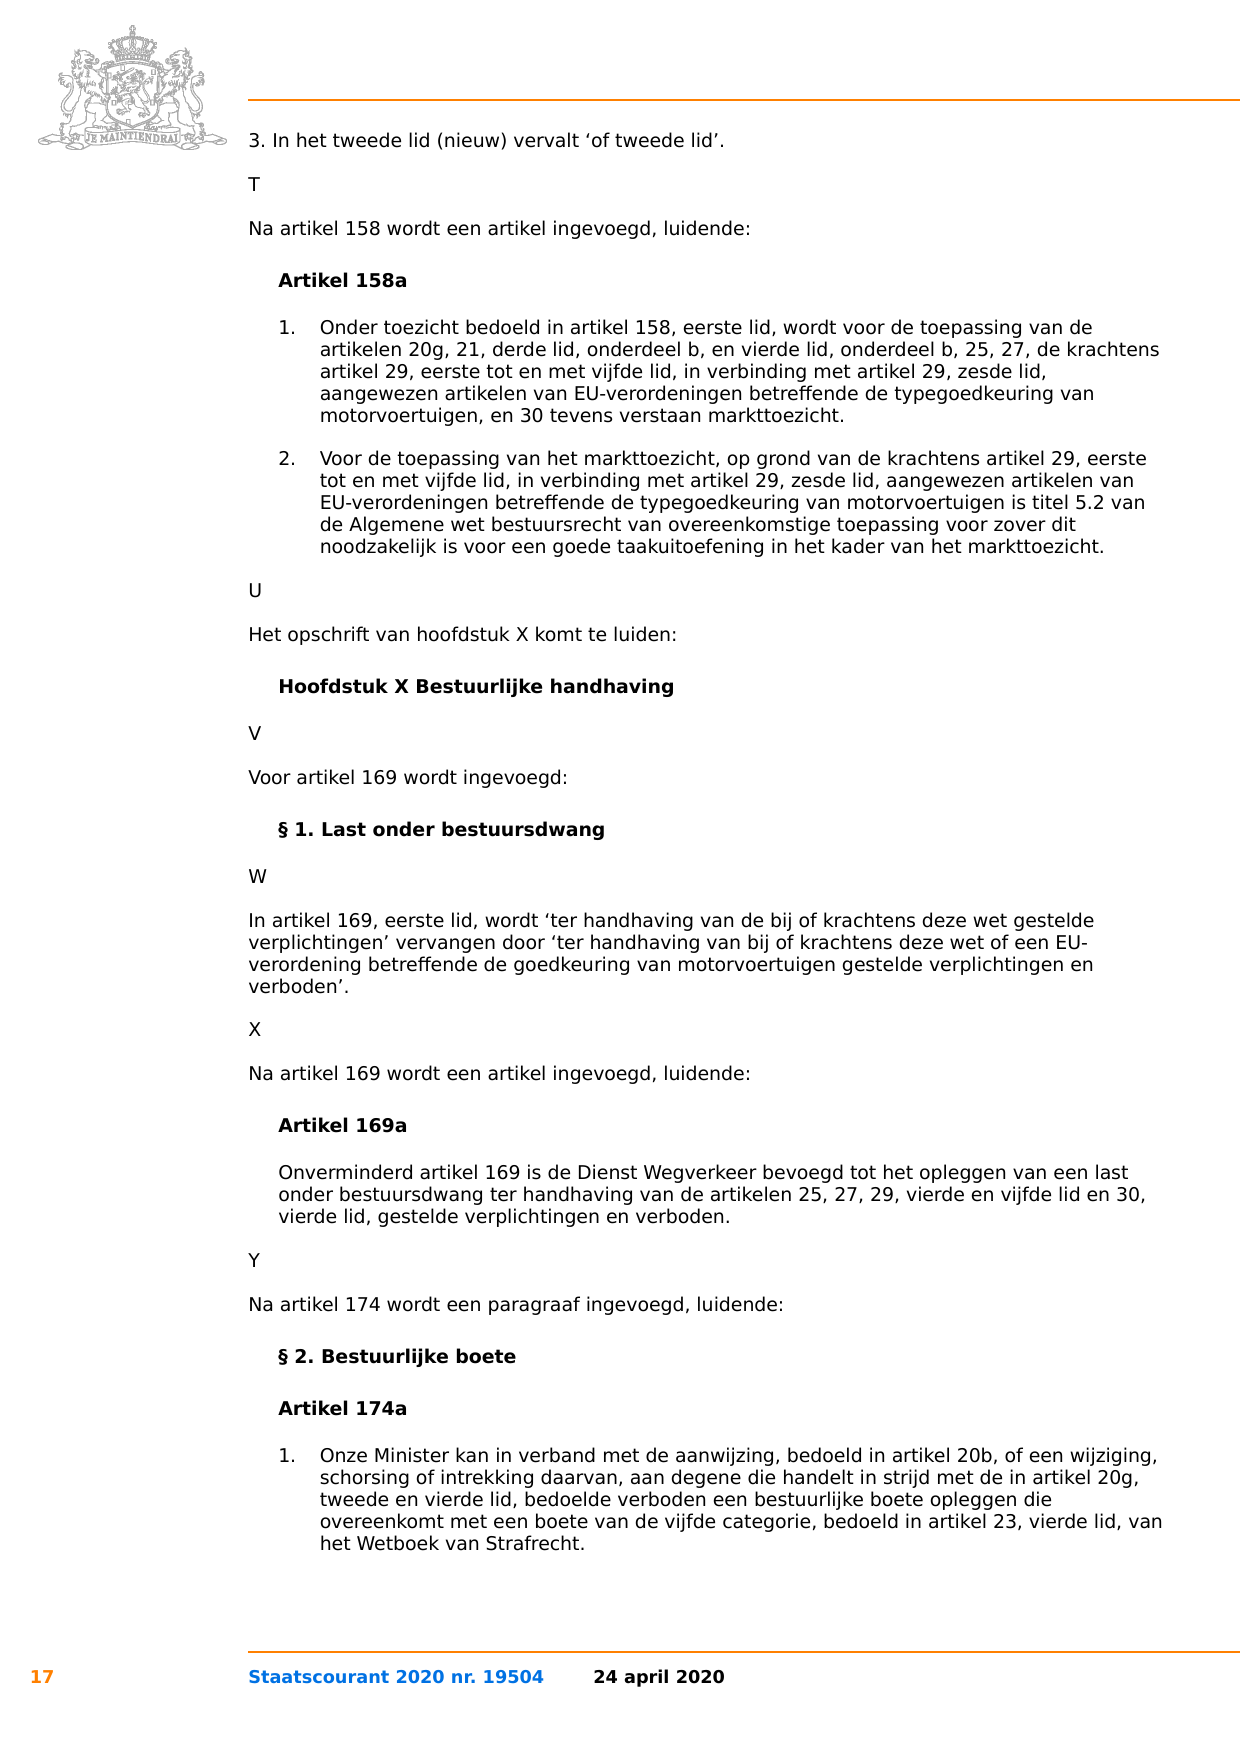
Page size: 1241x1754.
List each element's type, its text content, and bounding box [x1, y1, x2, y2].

subtitle Artikel 174a [278, 1398, 1163, 1420]
text 3. In het tweede lid (nieuw) vervalt ‘of tweede lid’. [248, 130, 1163, 152]
text T [248, 174, 1163, 196]
text Na artikel 158 wordt een artikel ingevoegd, luidende: [248, 218, 1163, 239]
text Na artikel 169 wordt een artikel ingevoegd, luidende: [248, 1063, 1163, 1085]
text 1. Onder toezicht bedoeld in artikel 158, eerste lid, wordt voor de toepassing van de artikelen 20g, 21, derde lid, onderdeel b, en vierde lid, onderdeel b, 25, 27, de krachtens artikel 29, eerste tot en met vijfde lid, in verbinding met artikel 29, zesde lid, aangewezen artikelen van EU-verordeningen betreffende de typegoedkeuring van motorvoertuigen, en 30 tevens verstaan markttoezicht. [278, 317, 1163, 426]
text Onverminderd artikel 169 is de Dienst Wegverkeer bevoegd tot het opleggen van een last onder bestuursdwang ter handhaving van de artikelen 25, 27, 29, vierde en vijfde lid en 30, vierde lid, gestelde verplichtingen en verboden. [278, 1162, 1163, 1228]
subtitle § 2. Bestuurlijke boete [278, 1346, 1163, 1368]
text Y [248, 1250, 1163, 1272]
text In artikel 169, eerste lid, wordt ‘ter handhaving van de bij of krachtens deze wet gestelde verplichtingen’ vervangen door ‘ter handhaving van bij of krachtens deze wet of een EU-verordening betreffende de goedkeuring van motorvoertuigen gestelde verplichtingen en verboden’. [248, 909, 1163, 997]
picture [38, 25, 227, 150]
text Voor artikel 169 wordt ingevoegd: [248, 767, 1163, 789]
text U [248, 580, 1163, 602]
subtitle § 1. Last onder bestuursdwang [278, 819, 1163, 841]
text V [248, 723, 1163, 745]
text Na artikel 174 wordt een paragraaf ingevoegd, luidende: [248, 1294, 1163, 1316]
subtitle Artikel 169a [278, 1115, 1163, 1137]
text W [248, 866, 1163, 888]
text Het opschrift van hoofdstuk X komt te luiden: [248, 624, 1163, 646]
text X [248, 1019, 1163, 1041]
subtitle Hoofdstuk X Bestuurlijke handhaving [278, 676, 1163, 698]
text 2. Voor de toepassing van het markttoezicht, op grond van de krachtens artikel 29, eerste tot en met vijfde lid, in verbinding met artikel 29, zesde lid, aangewezen artikelen van EU-verordeningen betreffende de typegoedkeuring van motorvoertuigen is titel 5.2 van de Algemene wet bestuursrecht van overeenkomstige toepassing voor zover dit noodzakelijk is voor een goede taakuitoefening in het kader van het markttoezicht. [278, 448, 1163, 558]
subtitle Artikel 158a [278, 269, 1163, 292]
text 1. Onze Minister kan in verband met de aanwijzing, bedoeld in artikel 20b, of een wijziging, schorsing of intrekking daarvan, aan degene die handelt in strijd met de in artikel 20g, tweede en vierde lid, bedoelde verboden een bestuurlijke boete opleggen die overeenkomt met een boete van de vijfde categorie, bedoeld in artikel 23, vierde lid, van het Wetboek van Strafrecht. [278, 1445, 1163, 1555]
